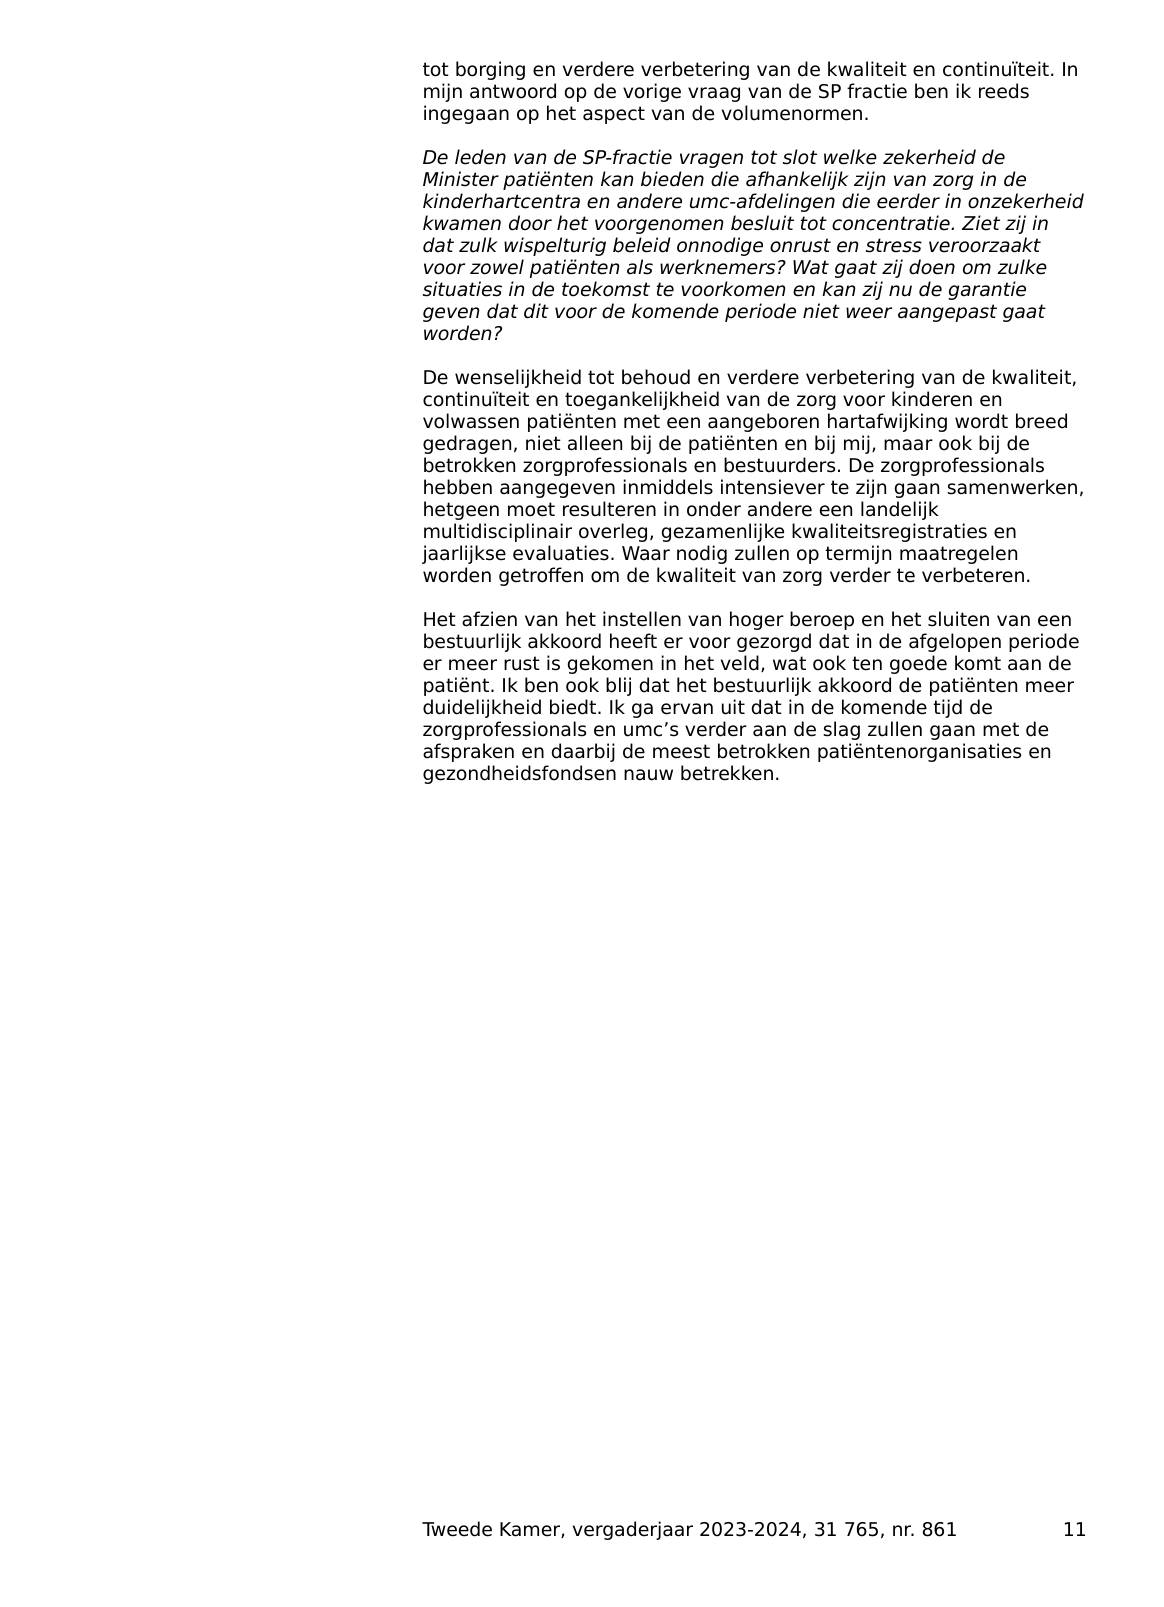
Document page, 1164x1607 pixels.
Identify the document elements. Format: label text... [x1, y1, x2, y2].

text De wenselijkheid tot behoud en verdere verbetering van de kwaliteit, continuïteit en toegankelijkheid van de zorg voor kinderen en volwassen patiënten met een aangeboren hartafwijking wordt breed gedragen, niet alleen bij de patiënten en bij mij, maar ook bij de betrokken zorgprofessionals en bestuurders. De zorgprofessionals hebben aangegeven inmiddels intensiever te zijn gaan samenwerken, hetgeen moet resulteren in onder andere een landelijk multidisciplinair overleg, gezamenlijke kwaliteitsregistraties en jaarlijkse evaluaties. Waar nodig zullen op termijn maatregelen worden getroffen om de kwaliteit van zorg verder te verbeteren. [422, 367, 1087, 587]
text Het afzien van het instellen van hoger beroep en het sluiten van een bestuurlijk akkoord heeft er voor gezorgd dat in de afgelopen periode er meer rust is gekomen in het veld, wat ook ten goede komt aan de patiënt. Ik ben ook blij dat het bestuurlijk akkoord de patiënten meer duidelijkheid biedt. Ik ga ervan uit dat in de komende tijd de zorgprofessionals en umc’s verder aan de slag zullen gaan met de afspraken en daarbij de meest betrokken patiëntenorganisaties en gezondheidsfondsen nauw betrekken. [422, 609, 1087, 785]
text De leden van de SP-fractie vragen tot slot welke zekerheid de Minister patiënten kan bieden die afhankelijk zijn van zorg in de kinderhartcentra en andere umc-afdelingen die eerder in onzekerheid kwamen door het voorgenomen besluit tot concentratie. Ziet zij in dat zulk wispelturig beleid onnodige onrust en stress veroorzaakt voor zowel patiënten als werknemers? Wat gaat zij doen om zulke situaties in de toekomst te voorkomen en kan zij nu de garantie geven dat dit voor de komende periode niet weer aangepast gaat worden? [422, 147, 1087, 345]
text tot borging en verdere verbetering van de kwaliteit en continuïteit. In mijn antwoord op de vorige vraag van de SP fractie ben ik reeds ingegaan op het aspect van de volumenormen. [422, 59, 1087, 125]
